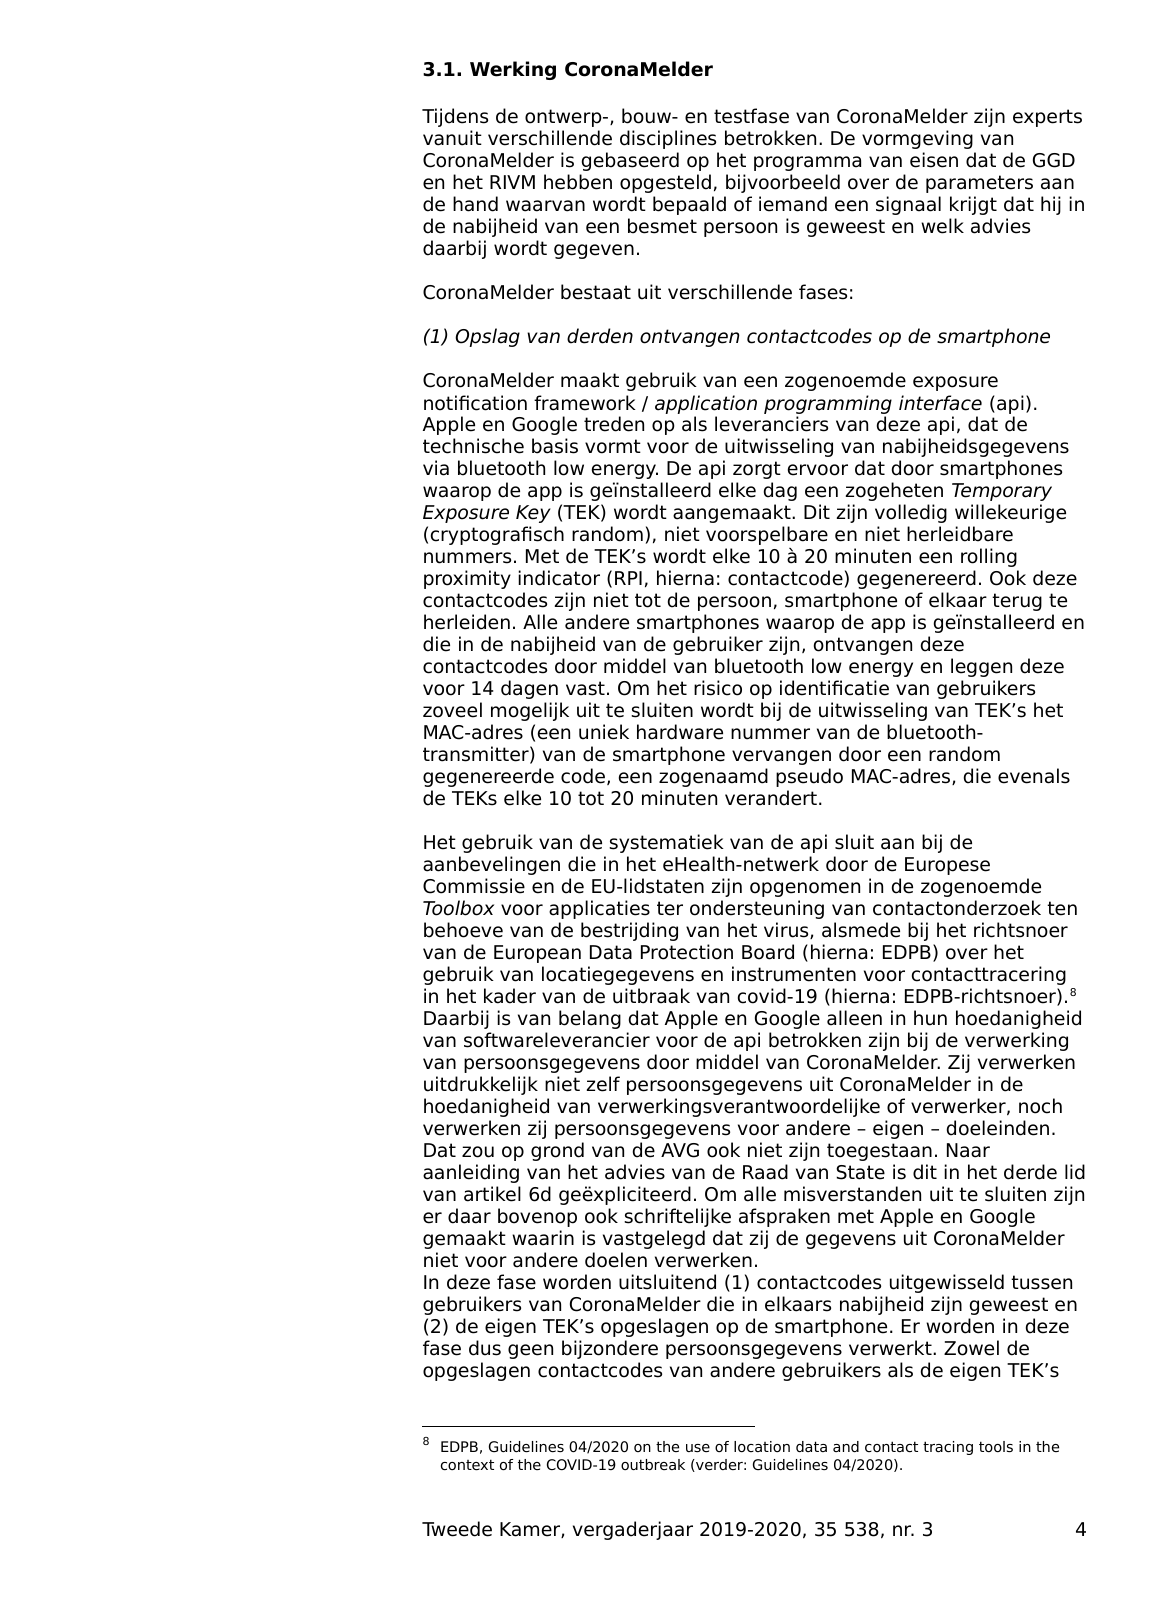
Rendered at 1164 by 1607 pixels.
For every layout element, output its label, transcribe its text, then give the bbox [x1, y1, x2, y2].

text CoronaMelder bestaat uit verschillende fases: [422, 282, 1087, 304]
text Tijdens de ontwerp-, bouw- en testfase van CoronaMelder zijn experts vanuit verschillende disciplines betrokken. De vormgeving van CoronaMelder is gebaseerd op het programma van eisen dat de GGD en het RIVM hebben opgesteld, bijvoorbeeld over de parameters aan de hand waarvan wordt bepaald of iemand een signaal krijgt dat hij in de nabijheid van een besmet persoon is geweest en welk advies daarbij wordt gegeven. [422, 106, 1087, 260]
subtitle 3.1. Werking CoronaMelder [422, 59, 1087, 81]
text In deze fase worden uitsluitend (1) contactcodes uitgewisseld tussen gebruikers van CoronaMelder die in elkaars nabijheid zijn geweest en (2) de eigen TEK’s opgeslagen op de smartphone. Er worden in deze fase dus geen bijzondere persoonsgegevens verwerkt. Zowel de opgeslagen contactcodes van andere gebruikers als de eigen TEK’s [422, 1272, 1087, 1382]
text CoronaMelder maakt gebruik van een zogenoemde exposure notification framework / application programming interface (api). Apple en Google treden op als leveranciers van deze api, dat de technische basis vormt voor de uitwisseling van nabijheidsgegevens via bluetooth low energy. De api zorgt ervoor dat door smartphones waarop de app is geïnstalleerd elke dag een zogeheten Temporary Exposure Key (TEK) wordt aangemaakt. Dit zijn volledig willekeurige (cryptografisch random), niet voorspelbare en niet herleidbare nummers. Met de TEK’s wordt elke 10 à 20 minuten een rolling proximity indicator (RPI, hierna: contactcode) gegenereerd. Ook deze contactcodes zijn niet tot de persoon, smartphone of elkaar terug te herleiden. Alle andere smartphones waarop de app is geïnstalleerd en die in de nabijheid van de gebruiker zijn, ontvangen deze contactcodes door middel van bluetooth low energy en leggen deze voor 14 dagen vast. Om het risico op identificatie van gebruikers zoveel mogelijk uit te sluiten wordt bij de uitwisseling van TEK’s het MAC-adres (een uniek hardware nummer van de bluetooth-transmitter) van de smartphone vervangen door een random gegenereerde code, een zogenaamd pseudo MAC-adres, die evenals de TEKs elke 10 tot 20 minuten verandert. [422, 370, 1087, 810]
subtitle (1) Opslag van derden ontvangen contactcodes op de smartphone [422, 326, 1087, 348]
text Het gebruik van de systematiek van de api sluit aan bij de aanbevelingen die in het eHealth-netwerk door de Europese Commissie en de EU-lidstaten zijn opgenomen in de zogenoemde Toolbox voor applicaties ter ondersteuning van contactonderzoek ten behoeve van de bestrijding van het virus, alsmede bij het richtsnoer van de European Data Protection Board (hierna: EDPB) over het gebruik van locatiegegevens en instrumenten voor contacttracering in het kader van de uitbraak van covid-19 (hierna: EDPB-richtsnoer). Daarbij is van belang dat Apple en Google alleen in hun hoedanigheid van softwareleverancier voor de api betrokken zijn bij de verwerking van persoonsgegevens door middel van CoronaMelder. Zij verwerken uitdrukkelijk niet zelf persoonsgegevens uit CoronaMelder in de hoedanigheid van verwerkingsverantwoordelijke of verwerker, noch verwerken zij persoonsgegevens voor andere – eigen – doeleinden. Dat zou op grond van de AVG ook niet zijn toegestaan. Naar aanleiding van het advies van de Raad van State is dit in het derde lid van artikel 6d geëxpliciteerd. Om alle misverstanden uit te sluiten zijn er daar bovenop ook schriftelijke afspraken met Apple en Google gemaakt waarin is vastgelegd dat zij de gegevens uit CoronaMelder niet voor andere doelen verwerken. [422, 832, 1087, 1272]
text EDPB, Guidelines 04/2020 on the use of location data and contact tracing tools in the context of the COVID-19 outbreak (verder: Guidelines 04/2020). [422, 1435, 1087, 1474]
